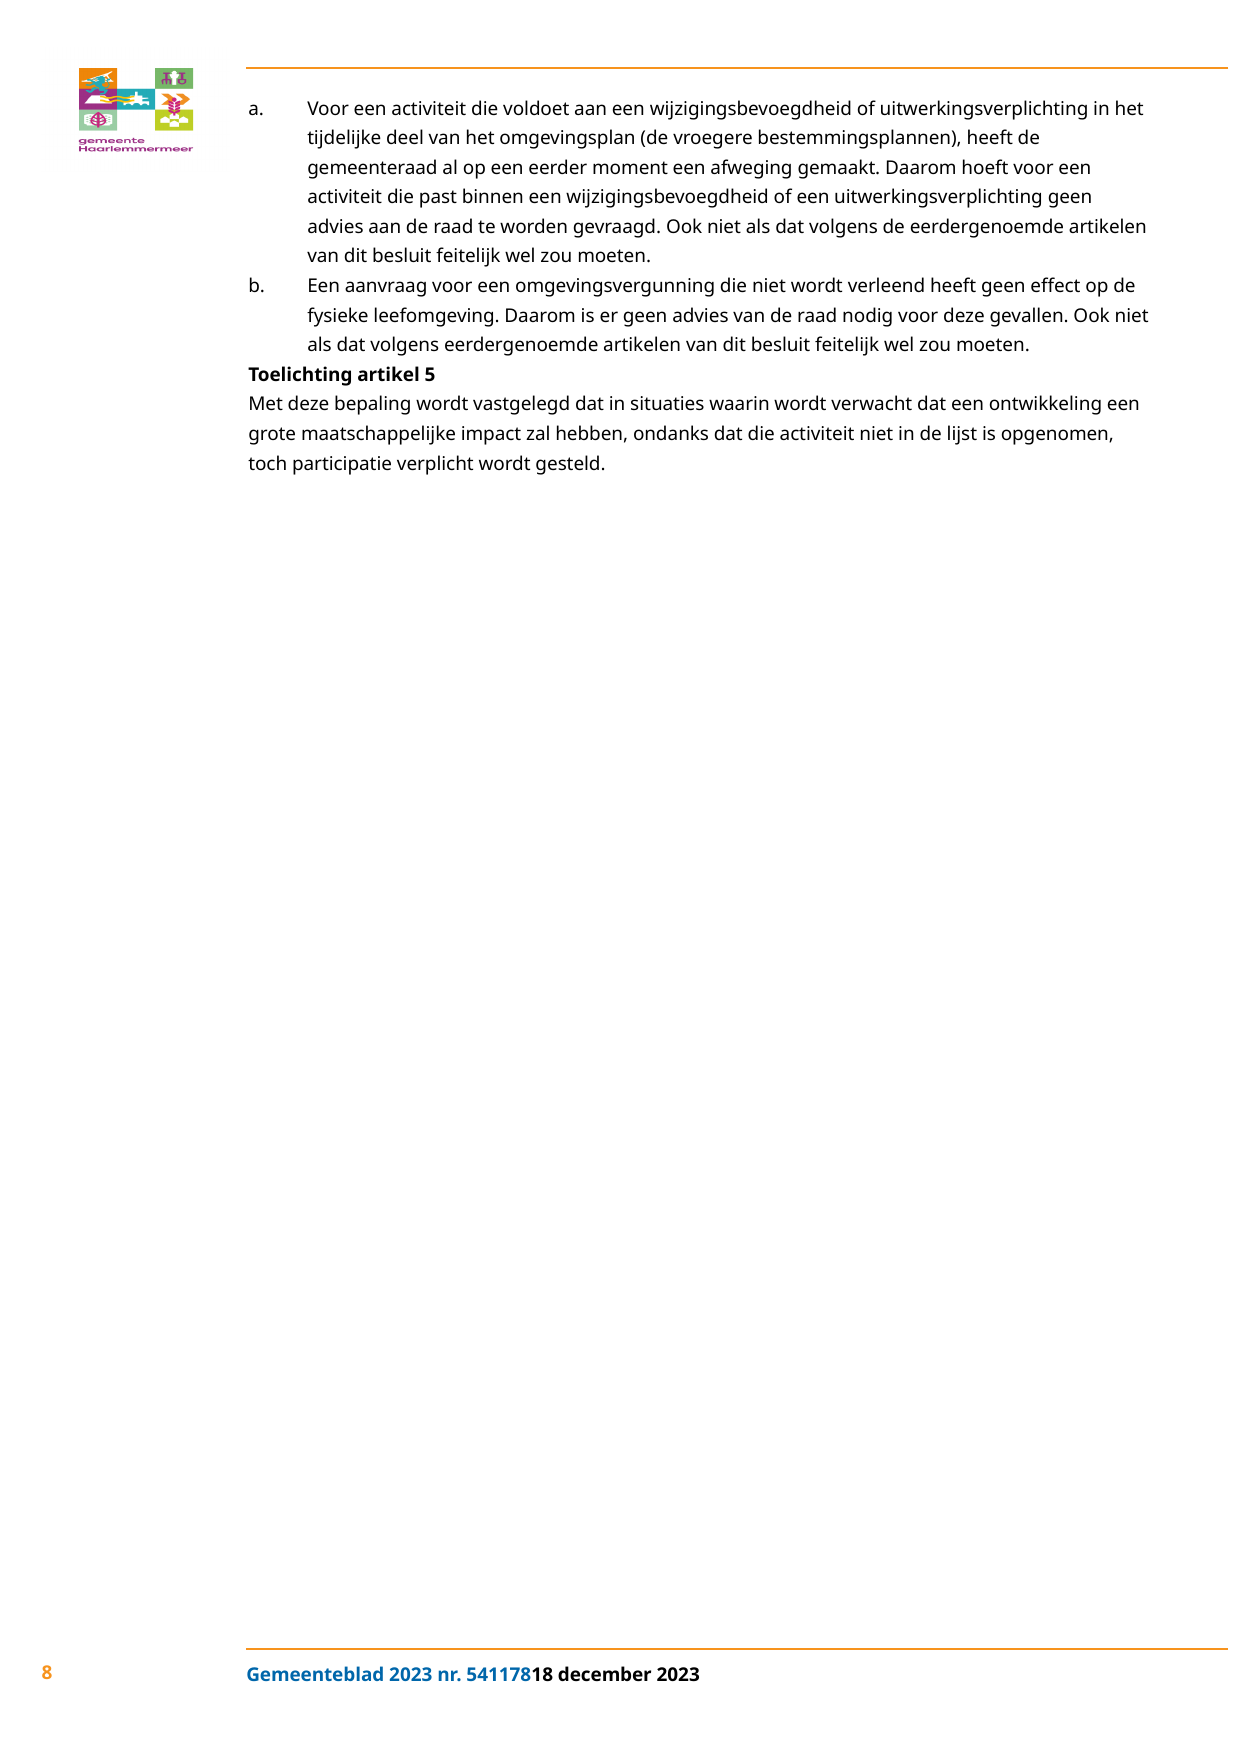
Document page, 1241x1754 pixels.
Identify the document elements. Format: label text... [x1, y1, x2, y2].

picture [41, 47, 231, 172]
text Toelichting artikel 5 [248, 361, 1152, 387]
text Met deze bepaling wordt vastgelegd dat in situaties waarin wordt verwacht dat een ontwikkeling een grote maatschappelijke impact zal hebben, ondanks dat die activiteit niet in de lijst is opgenomen, toch participatie verplicht wordt gesteld. [248, 391, 1152, 476]
list Een aanvraag voor een omgevingsvergunning die niet wordt verleend heeft geen effect op de fysieke leefomgeving. Daarom is er geen advies van de raad nodig voor deze gevallen. Ook niet als dat volgens eerdergenoemde artikelen van dit besluit feitelijk wel zou moeten. [248, 272, 1152, 357]
list Voor een activiteit die voldoet aan een wijzigingsbevoegdheid of uitwerkingsverplichting in het tijdelijke deel van het omgevingsplan (de vroegere bestemmingsplannen), heeft de gemeenteraad al op een eerder moment een afweging gemaakt. Daarom hoeft voor een activiteit die past binnen een wijzigingsbevoegdheid of een uitwerkingsverplichting geen advies aan de raad te worden gevraagd. Ook niet als dat volgens de eerdergenoemde artikelen van dit besluit feitelijk wel zou moeten. [248, 95, 1152, 268]
